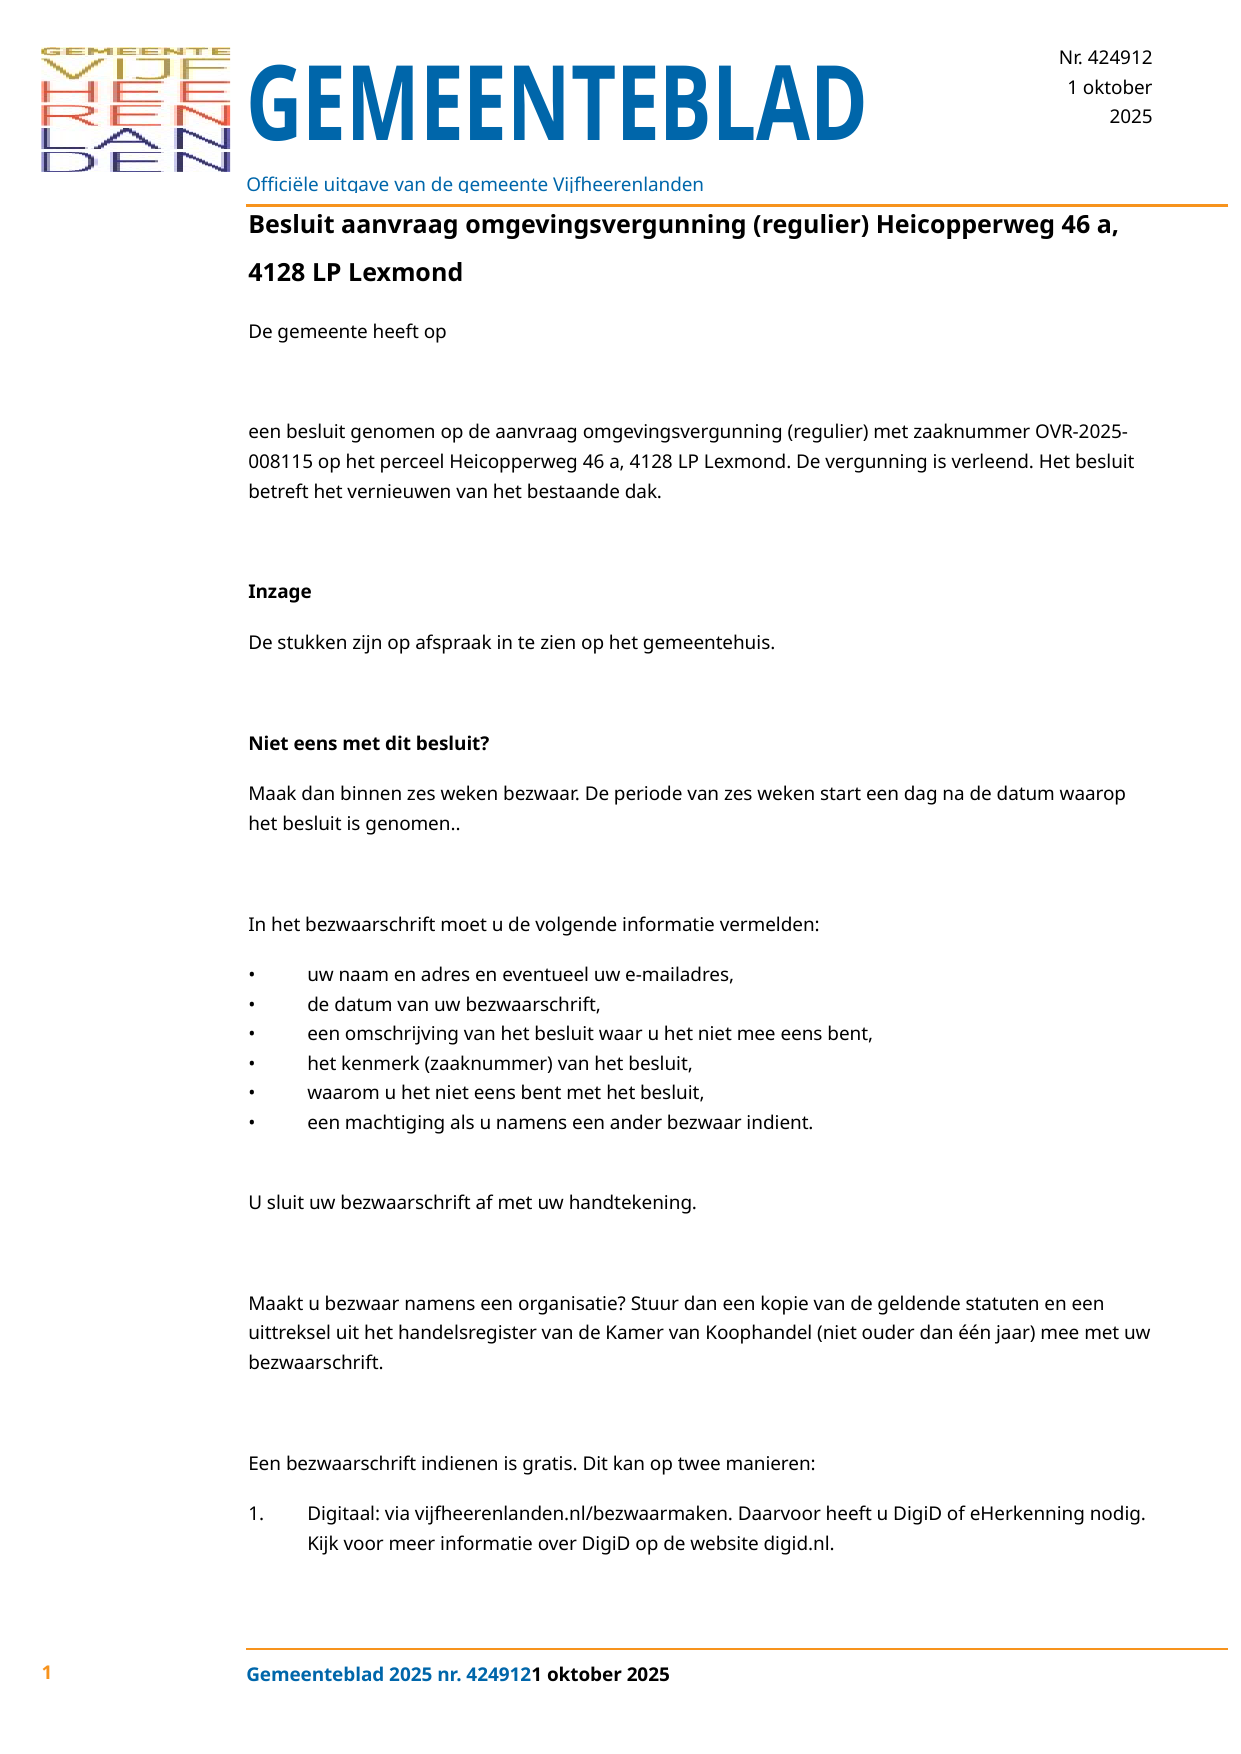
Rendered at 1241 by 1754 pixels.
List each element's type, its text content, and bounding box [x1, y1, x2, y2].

text Inzage [248, 579, 1152, 604]
text In het bezwaarschrift moet u de volgende informatie vermelden: [248, 911, 1152, 937]
text Maakt u bezwaar namens een organisatie? Stuur dan een kopie van de geldende statuten en een uittreksel uit het handelsregister van de Kamer van Koophandel (niet ouder dan één jaar) mee met uw bezwaarschrift. [248, 1290, 1152, 1375]
list een machtiging als u namens een ander bezwaar indient. [248, 1109, 1152, 1135]
list het kenmerk (zaaknummer) van het besluit, [248, 1050, 1152, 1076]
text een besluit genomen op de aanvraag omgevingsvergunning (regulier) met zaaknummer OVR-2025-008115 op het perceel Heicopperweg 46 a, 4128 LP Lexmond. De vergunning is verleend. Het besluit betreft het vernieuwen van het bestaande dak. [248, 419, 1152, 504]
text Besluit aanvraag omgevingsvergunning (regulier) Heicopperweg 46 a, 4128 LP Lexmond [248, 207, 1152, 288]
list waarom u het niet eens bent met het besluit, [248, 1079, 1152, 1105]
list de datum van uw bezwaarschrift, [248, 991, 1152, 1017]
text Niet eens met dit besluit? [248, 730, 1152, 756]
text Een bezwaarschrift indienen is gratis. Dit kan op twee manieren: [248, 1450, 1152, 1476]
list Digitaal: via vijfheerenlanden.nl/bezwaarmaken. Daarvoor heeft u DigiD of eHerkenning nodig. Kijk voor meer informatie over DigiD op de website digid.nl. [248, 1500, 1152, 1556]
text De stukken zijn op afspraak in te zien op het gemeentehuis. [248, 629, 1152, 655]
text De gemeente heeft op [248, 318, 1152, 344]
text U sluit uw bezwaarschrift af met uw handtekening. [248, 1189, 1152, 1215]
picture [41, 47, 231, 172]
list uw naam en adres en eventueel uw e-mailadres, [248, 961, 1152, 987]
list een omschrijving van het besluit waar u het niet mee eens bent, [248, 1020, 1152, 1046]
text Maak dan binnen zes weken bezwaar. De periode van zes weken start een dag na de datum waarop het besluit is genomen.. [248, 780, 1152, 836]
